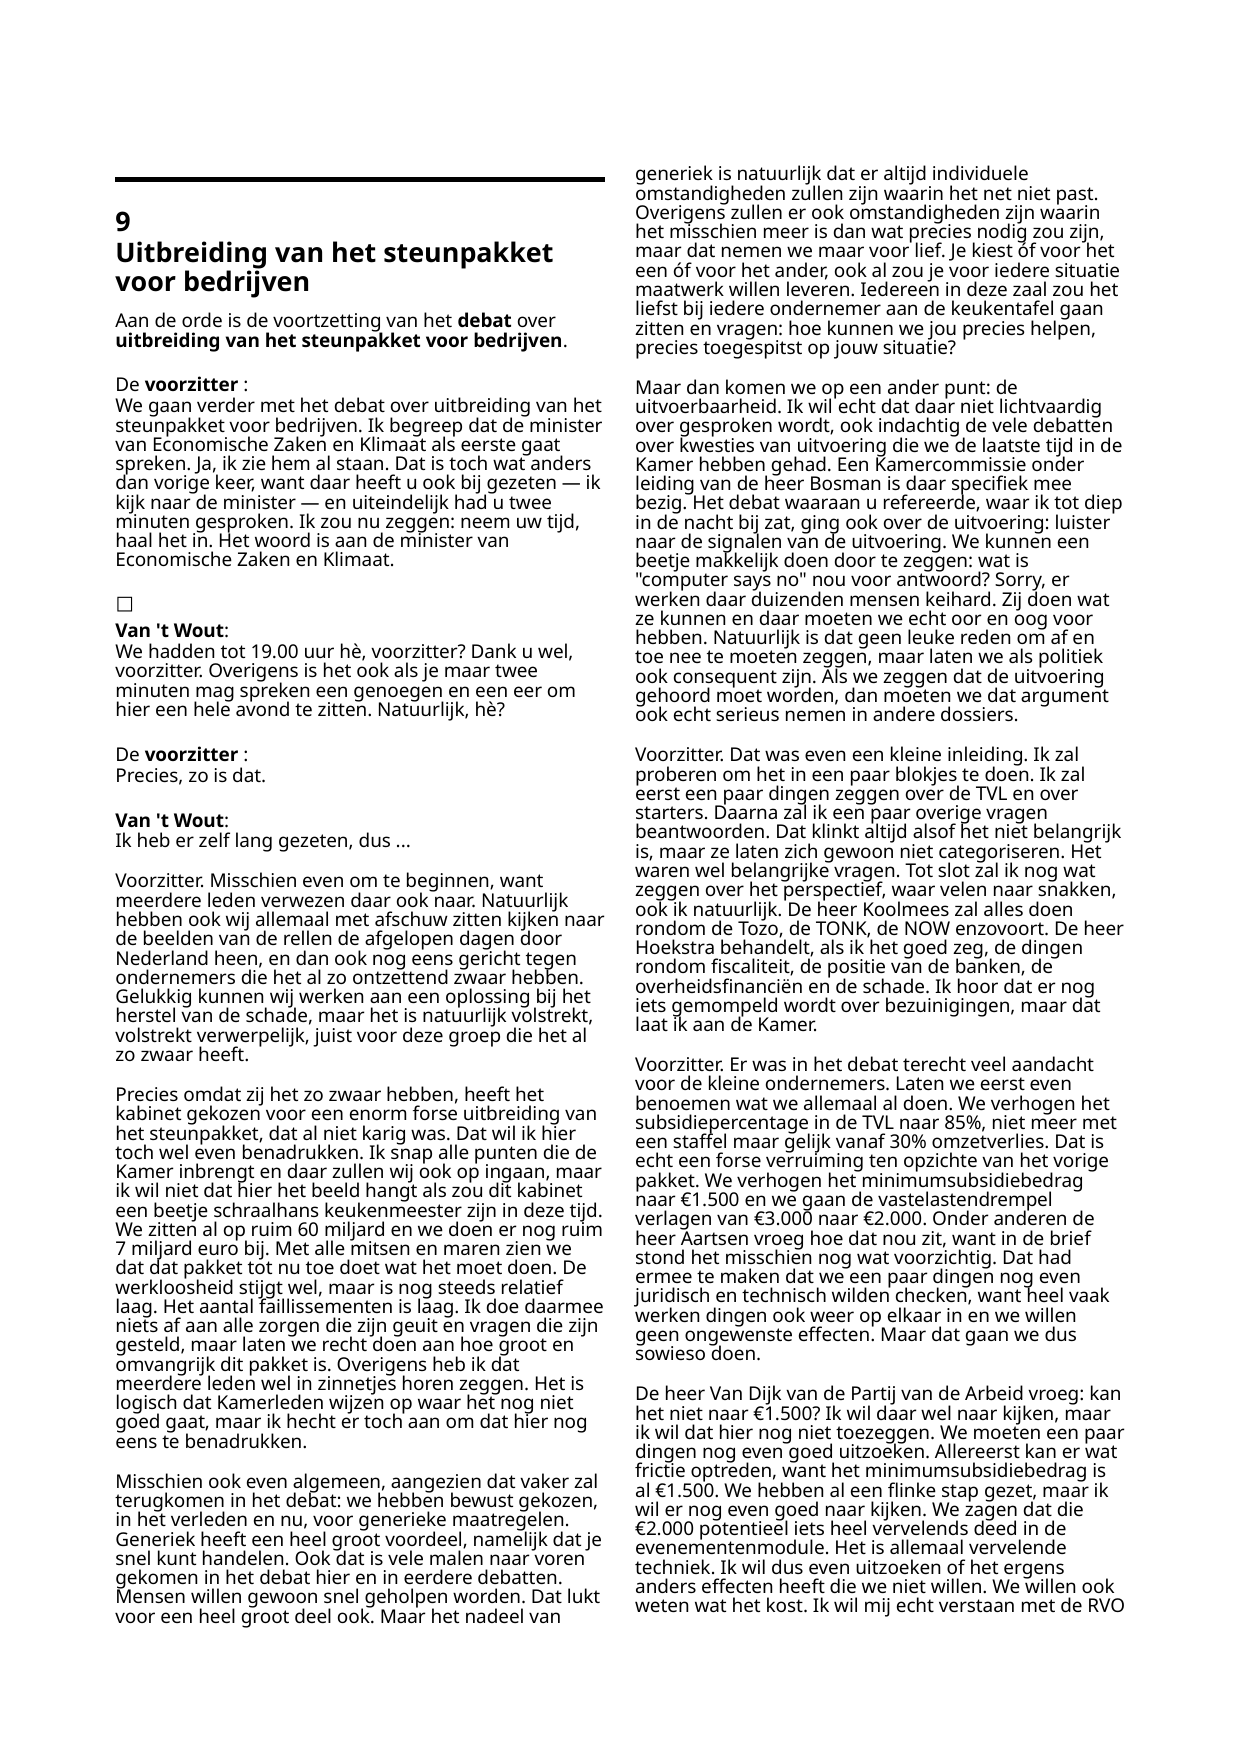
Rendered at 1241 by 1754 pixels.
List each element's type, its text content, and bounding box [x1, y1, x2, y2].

text Ik heb er zelf lang gezeten, dus ... [115, 832, 605, 852]
text ⬜ [115, 592, 605, 617]
text We gaan verder met het debat over uitbreiding van het steunpakket voor bedrijven. Ik begreep dat de minister van Economische Zaken en Klimaat als eerste gaat spreken. Ja, ik zie hem al staan. Dat is toch wat anders dan vorige keer, want daar heeft u ook bij gezeten — ik kijk naar de minister — en uiteindelijk had u twee minuten gesproken. Ik zou nu zeggen: neem uw tijd, haal het in. Het woord is aan de minister van Economische Zaken en Klimaat. [115, 397, 605, 571]
text Aan de orde is de voortzetting van het debat over uitbreiding van het steunpakket voor bedrijven. [115, 312, 605, 351]
text Voorzitter. Misschien even om te beginnen, want meerdere leden verwezen daar ook naar. Natuurlijk hebben ook wij allemaal met afschuw zitten kijken naar de beelden van de rellen de afgelopen dagen door Nederland heen, en dan ook nog eens gericht tegen ondernemers die het al zo ontzettend zwaar hebben. Gelukkig kunnen wij werken aan een oplossing bij het herstel van de schade, maar het is natuurlijk volstrekt, volstrekt verwerpelijk, juist voor deze groep die het al zo zwaar heeft. [115, 872, 605, 1065]
text Precies, zo is dat. [115, 767, 605, 786]
text De voorzitter : [115, 741, 605, 767]
text Misschien ook even algemeen, aangezien dat vaker zal terugkomen in het debat: we hebben bewust gekozen, in het verleden en nu, voor generieke maatregelen. Generiek heeft een heel groot voordeel, namelijk dat je snel kunt handelen. Ook dat is vele malen naar voren gekomen in het debat hier en in eerdere debatten. Mensen willen gewoon snel geholpen worden. Dat lukt voor een heel groot deel ook. Maar het nadeel van [115, 1473, 605, 1627]
text Precies omdat zij het zo zwaar hebben, heeft het kabinet gekozen voor een enorm forse uitbreiding van het steunpakket, dat al niet karig was. Dat wil ik hier toch wel even benadrukken. Ik snap alle punten die de Kamer inbrengt en daar zullen wij ook op ingaan, maar ik wil niet dat hier het beeld hangt als zou dit kabinet een beetje schraalhans keukenmeester zijn in deze tijd. We zitten al op ruim 60 miljard en we doen er nog ruim 7 miljard euro bij. Met alle mitsen en maren zien we dat dat pakket tot nu toe doet wat het moet doen. De werkloosheid stijgt wel, maar is nog steeds relatief laag. Het aantal faillissementen is laag. Ik doe daarmee niets af aan alle zorgen die zijn geuit en vragen die zijn gesteld, maar laten we recht doen aan hoe groot en omvangrijk dit pakket is. Overigens heb ik dat meerdere leden wel in zinnetjes horen zeggen. Het is logisch dat Kamerleden wijzen op waar het nog niet goed gaat, maar ik hecht er toch aan om dat hier nog eens te benadrukken. [115, 1086, 605, 1452]
text Voorzitter. Er was in het debat terecht veel aandacht voor de kleine ondernemers. Laten we eerst even benoemen wat we allemaal al doen. We verhogen het subsidiepercentage in de TVL naar 85%, niet meer met een staffel maar gelijk vanaf 30% omzetverlies. Dat is echt een forse verruiming ten opzichte van het vorige pakket. We verhogen het minimumsubsidiebedrag naar €1.500 en we gaan de vastelastendrempel verlagen van €3.000 naar €2.000. Onder anderen de heer Aartsen vroeg hoe dat nou zit, want in de brief stond het misschien nog wat voorzichtig. Dat had ermee te maken dat we een paar dingen nog even juridisch en technisch wilden checken, want heel vaak werken dingen ook weer op elkaar in en we willen geen ongewenste effecten. Maar dat gaan we dus sowieso doen. [635, 1056, 1125, 1364]
text Uitbreiding van het steunpakket voor bedrijven [115, 239, 605, 312]
text De voorzitter : [115, 372, 605, 397]
text 9 [115, 203, 605, 239]
text Voorzitter. Dat was even een kleine inleiding. Ik zal proberen om het in een paar blokjes te doen. Ik zal eerst een paar dingen zeggen over de TVL en over starters. Daarna zal ik een paar overige vragen beantwoorden. Dat klinkt altijd alsof het niet belangrijk is, maar ze laten zich gewoon niet categoriseren. Het waren wel belangrijke vragen. Tot slot zal ik nog wat zeggen over het perspectief, waar velen naar snakken, ook ik natuurlijk. De heer Koolmees zal alles doen rondom de Tozo, de TONK, de NOW enzovoort. De heer Hoekstra behandelt, als ik het goed zeg, de dingen rondom fiscaliteit, de positie van de banken, de overheidsfinanciën en de schade. Ik hoor dat er nog iets gemompeld wordt over bezuinigingen, maar dat laat ik aan de Kamer. [635, 746, 1125, 1035]
text Van 't Wout: [115, 807, 605, 832]
text Van 't Wout: [115, 617, 605, 643]
text De heer Van Dijk van de Partij van de Arbeid vroeg: kan het niet naar €1.500? Ik wil daar wel naar kijken, maar ik wil dat hier nog niet toezeggen. We moeten een paar dingen nog even goed uitzoeken. Allereerst kan er wat frictie optreden, want het minimumsubsidiebedrag is al €1.500. We hebben al een flinke stap gezet, maar ik wil er nog even goed naar kijken. We zagen dat die €2.000 potentieel iets heel vervelends deed in de evenementenmodule. Het is allemaal vervelende techniek. Ik wil dus even uitzoeken of het ergens anders effecten heeft die we niet willen. We willen ook weten wat het kost. Ik wil mij echt verstaan met de RVO [635, 1385, 1125, 1616]
text We hadden tot 19.00 uur hè, voorzitter? Dank u wel, voorzitter. Overigens is het ook als je maar twee minuten mag spreken een genoegen en een eer om hier een hele avond te zitten. Natuurlijk, hè? [115, 643, 605, 720]
text Maar dan komen we op een ander punt: de uitvoerbaarheid. Ik wil echt dat daar niet lichtvaardig over gesproken wordt, ook indachtig de vele debatten over kwesties van uitvoering die we de laatste tijd in de Kamer hebben gehad. Een Kamercommissie onder leiding van de heer Bosman is daar specifiek mee bezig. Het debat waaraan u refereerde, waar ik tot diep in de nacht bij zat, ging ook over de uitvoering: luister naar de signalen van de uitvoering. We kunnen een beetje makkelijk doen door te zeggen: wat is "computer says no" nou voor antwoord? Sorry, er werken daar duizenden mensen keihard. Zij doen wat ze kunnen en daar moeten we echt oor en oog voor hebben. Natuurlijk is dat geen leuke reden om af en toe nee te moeten zeggen, maar laten we als politiek ook consequent zijn. Als we zeggen dat de uitvoering gehoord moet worden, dan moeten we dat argument ook echt serieus nemen in andere dossiers. [635, 379, 1125, 726]
text generiek is natuurlijk dat er altijd individuele omstandigheden zullen zijn waarin het net niet past. Overigens zullen er ook omstandigheden zijn waarin het misschien meer is dan wat precies nodig zou zijn, maar dat nemen we maar voor lief. Je kiest óf voor het een óf voor het ander, ook al zou je voor iedere situatie maatwerk willen leveren. Iedereen in deze zaal zou het liefst bij iedere ondernemer aan de keukentafel gaan zitten en vragen: hoe kunnen we jou precies helpen, precies toegespitst op jouw situatie? [635, 165, 1125, 358]
